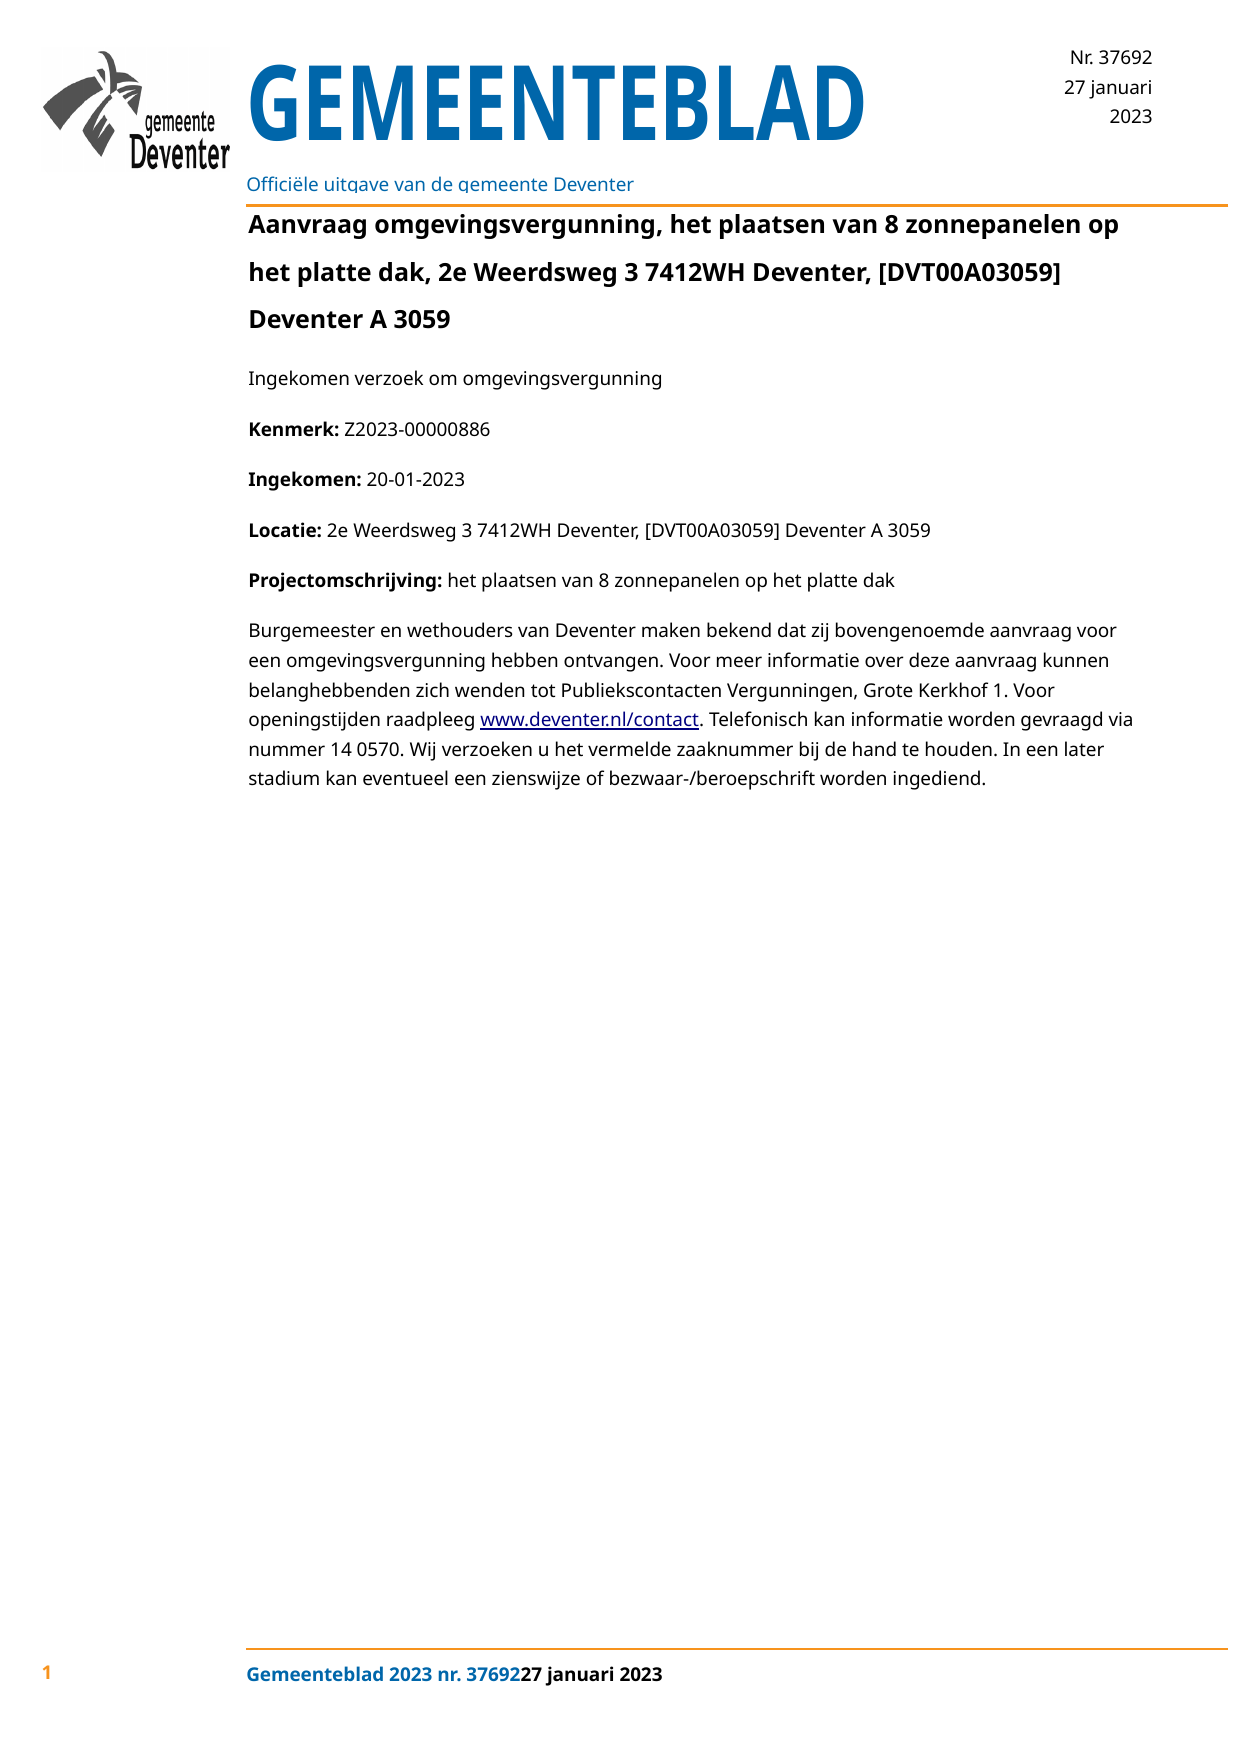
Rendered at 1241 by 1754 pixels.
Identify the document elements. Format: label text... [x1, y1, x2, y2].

text Kenmerk: Z2023-00000886 [248, 416, 1152, 442]
text Aanvraag omgevingsvergunning, het plaatsen van 8 zonnepanelen op het platte dak, 2e Weerdsweg 3 7412WH Deventer, [DVT00A03059] Deventer A 3059 [248, 207, 1152, 336]
text Burgemeester en wethouders van Deventer maken bekend dat zij bovengenoemde aanvraag voor een omgevingsvergunning hebben ontvangen. Voor meer informatie over deze aanvraag kunnen belanghebbenden zich wenden tot Publiekscontacten Vergunningen, Grote Kerkhof 1. Voor openingstijden raadpleeg www.deventer.nl/contact. Telefonisch kan informatie worden gevraagd via nummer 14 0570. Wij verzoeken u het vermelde zaaknummer bij de hand te houden. In een later stadium kan eventueel een zienswijze of bezwaar-/beroepschrift worden ingediend. [248, 618, 1152, 791]
text Ingekomen: 20-01-2023 [248, 466, 1152, 492]
text Projectomschrijving: het plaatsen van 8 zonnepanelen op het platte dak [248, 567, 1152, 593]
picture [41, 47, 231, 172]
text Locatie: 2e Weerdsweg 3 7412WH Deventer, [DVT00A03059] Deventer A 3059 [248, 517, 1152, 542]
text Ingekomen verzoek om omgevingsvergunning [248, 366, 1152, 391]
